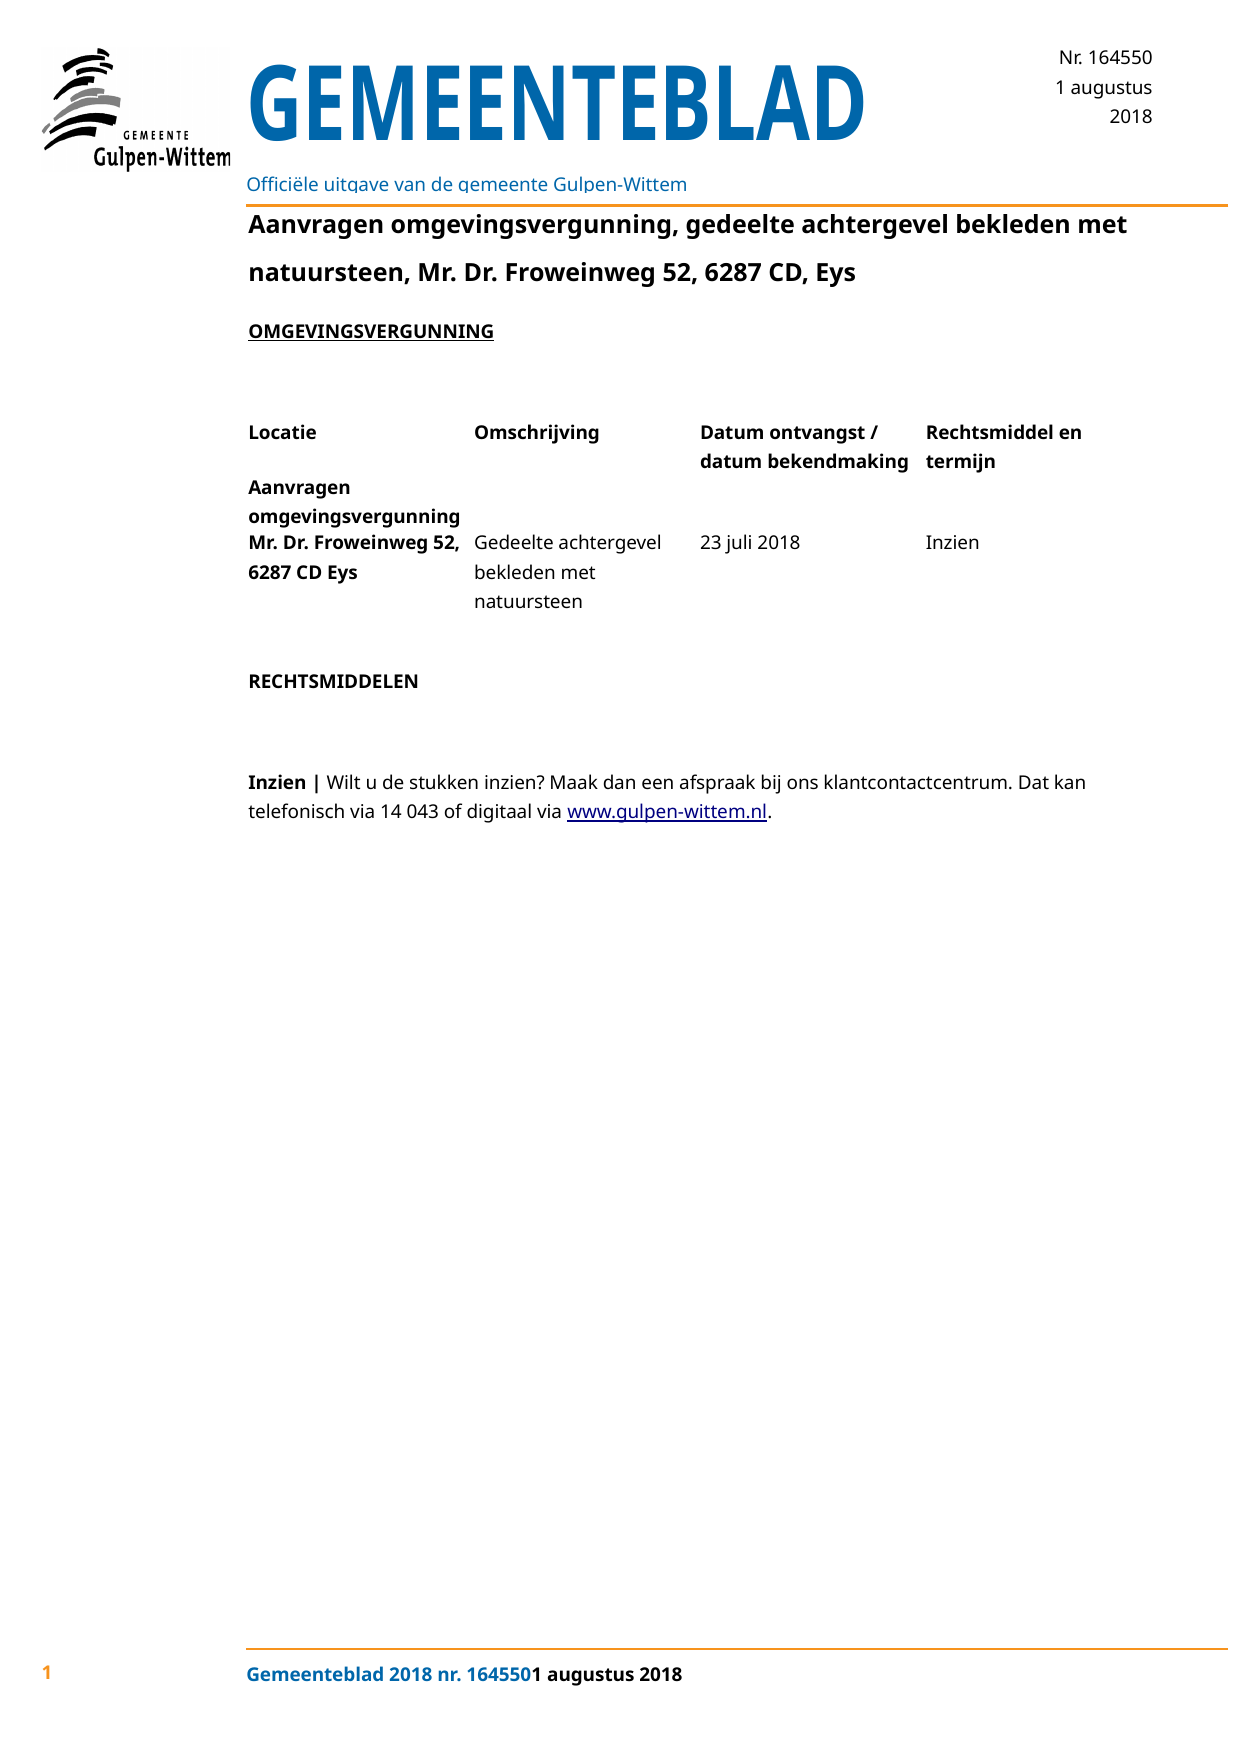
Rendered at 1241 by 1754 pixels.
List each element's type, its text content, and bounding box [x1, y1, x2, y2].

table_cell [700, 474, 926, 529]
text Inzien | Wilt u de stukken inzien? Maak dan een afspraak bij ons klantcontactcentrum. Dat kan telefonisch via 14 043 of digitaal via www.gulpen-wittem.nl. [248, 769, 1152, 824]
table_header Omschrijving [474, 419, 700, 474]
table_cell [926, 474, 1152, 529]
table_header Datum ontvangst / datum bekendmaking [700, 419, 926, 474]
text OMGEVINGSVERGUNNING [248, 318, 1152, 344]
text Aanvragen omgevingsvergunning, gedeelte achtergevel bekleden met natuursteen, Mr. Dr. Froweinweg 52, 6287 CD, Eys [248, 207, 1152, 288]
table_header Rechtsmiddel en termijn [926, 419, 1152, 474]
table_cell Inzien [926, 530, 1152, 614]
table_cell 23 juli 2018 [700, 530, 926, 614]
text RECHTSMIDDELEN [248, 668, 1152, 694]
table_cell Aanvragen omgevingsvergunning [248, 474, 474, 529]
table_header Locatie [248, 419, 474, 474]
table_cell [474, 474, 700, 529]
picture [41, 47, 231, 172]
table_cell Mr. Dr. Froweinweg 52, 6287 CD Eys [248, 530, 474, 614]
table_cell Gedeelte achtergevel bekleden met natuursteen [474, 530, 700, 614]
